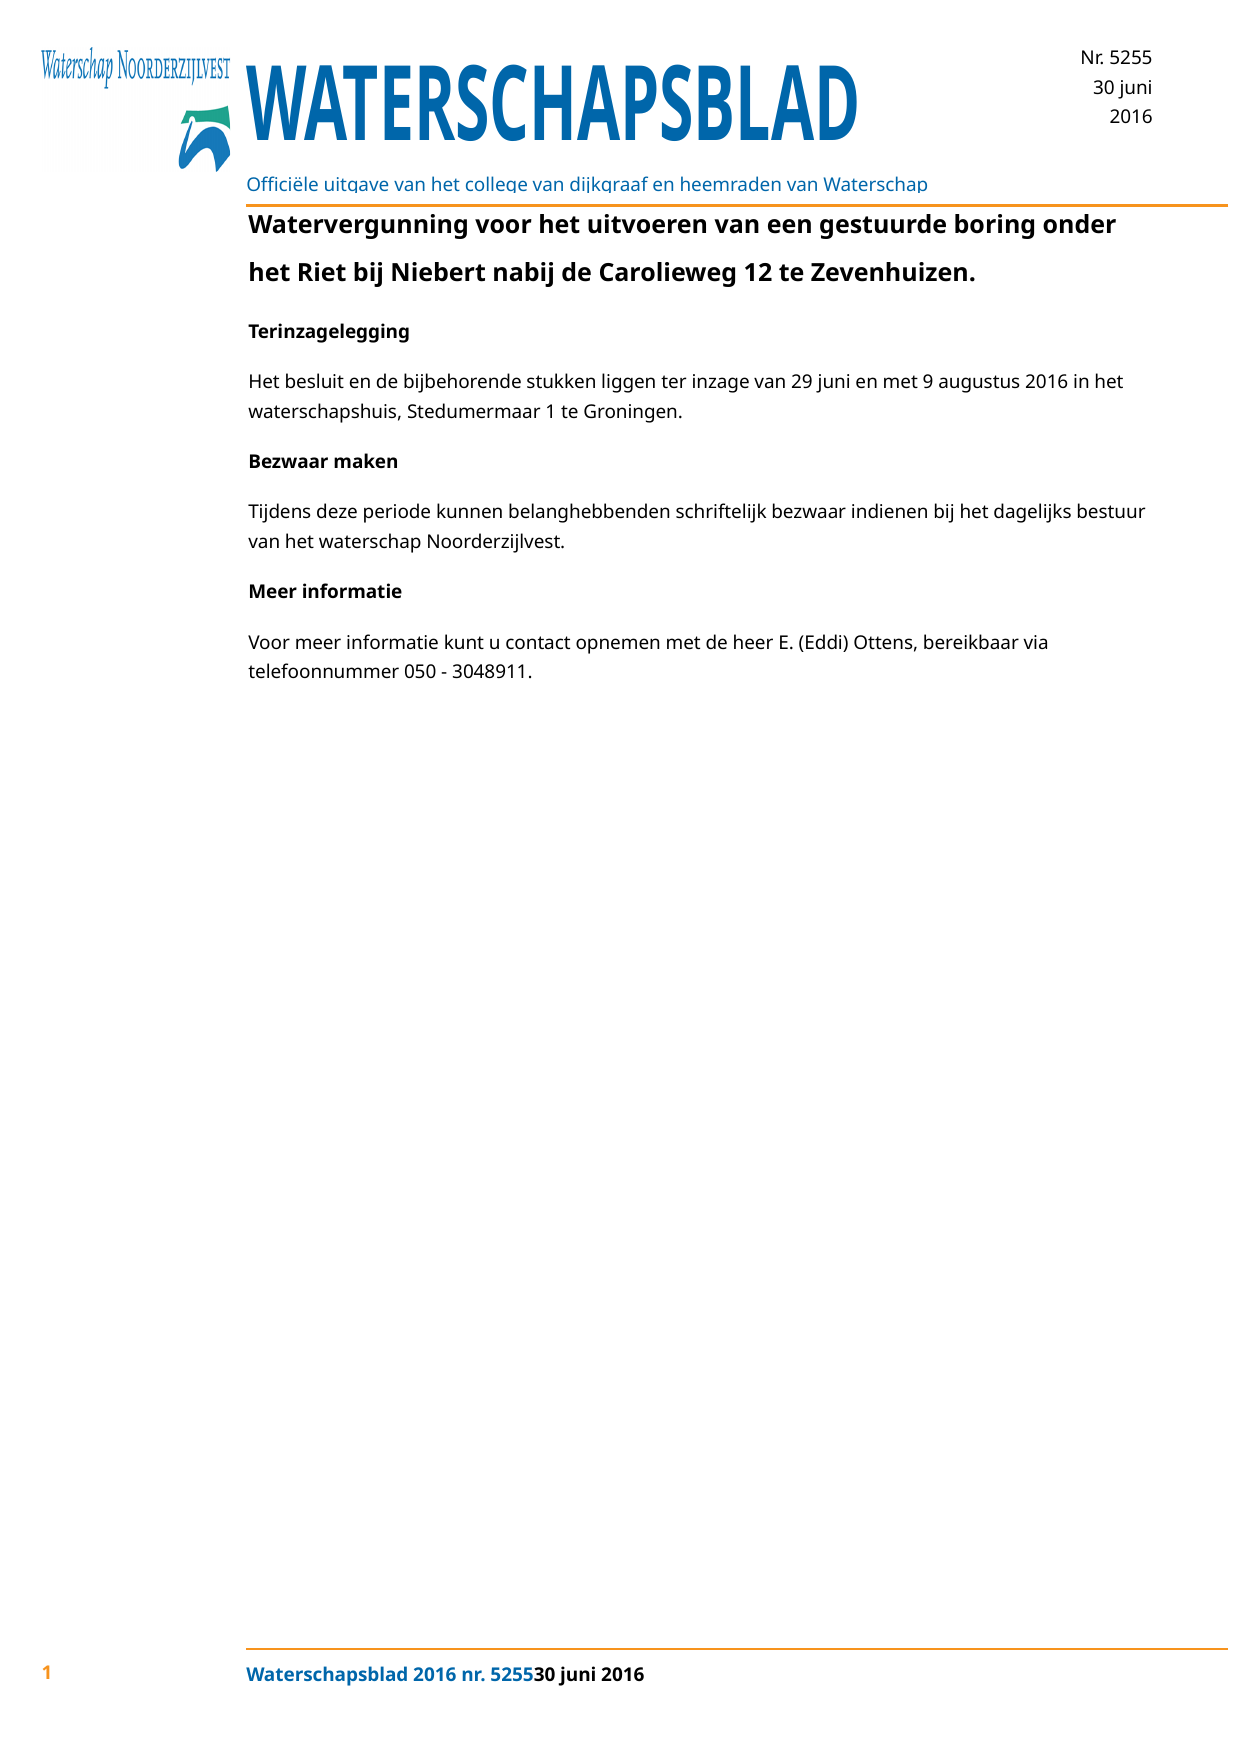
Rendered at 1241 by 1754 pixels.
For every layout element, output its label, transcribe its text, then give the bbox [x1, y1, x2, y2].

text Bezwaar maken [248, 448, 1152, 474]
text Tijdens deze periode kunnen belanghebbenden schriftelijk bezwaar indienen bij het dagelijks bestuur van het waterschap Noorderzijlvest. [248, 499, 1152, 554]
text Meer informatie [248, 579, 1152, 604]
text Watervergunning voor het uitvoeren van een gestuurde boring onder het Riet bij Niebert nabij de Carolieweg 12 te Zevenhuizen. [248, 207, 1152, 288]
text Terinzagelegging [248, 318, 1152, 344]
text Het besluit en de bijbehorende stukken liggen ter inzage van 29 juni en met 9 augustus 2016 in het waterschapshuis, Stedumermaar 1 te Groningen. [248, 368, 1152, 424]
text Voor meer informatie kunt u contact opnemen met de heer E. (Eddi) Ottens, bereikbaar via telefoonnummer 050 - 3048911. [248, 629, 1152, 684]
picture [41, 47, 231, 172]
